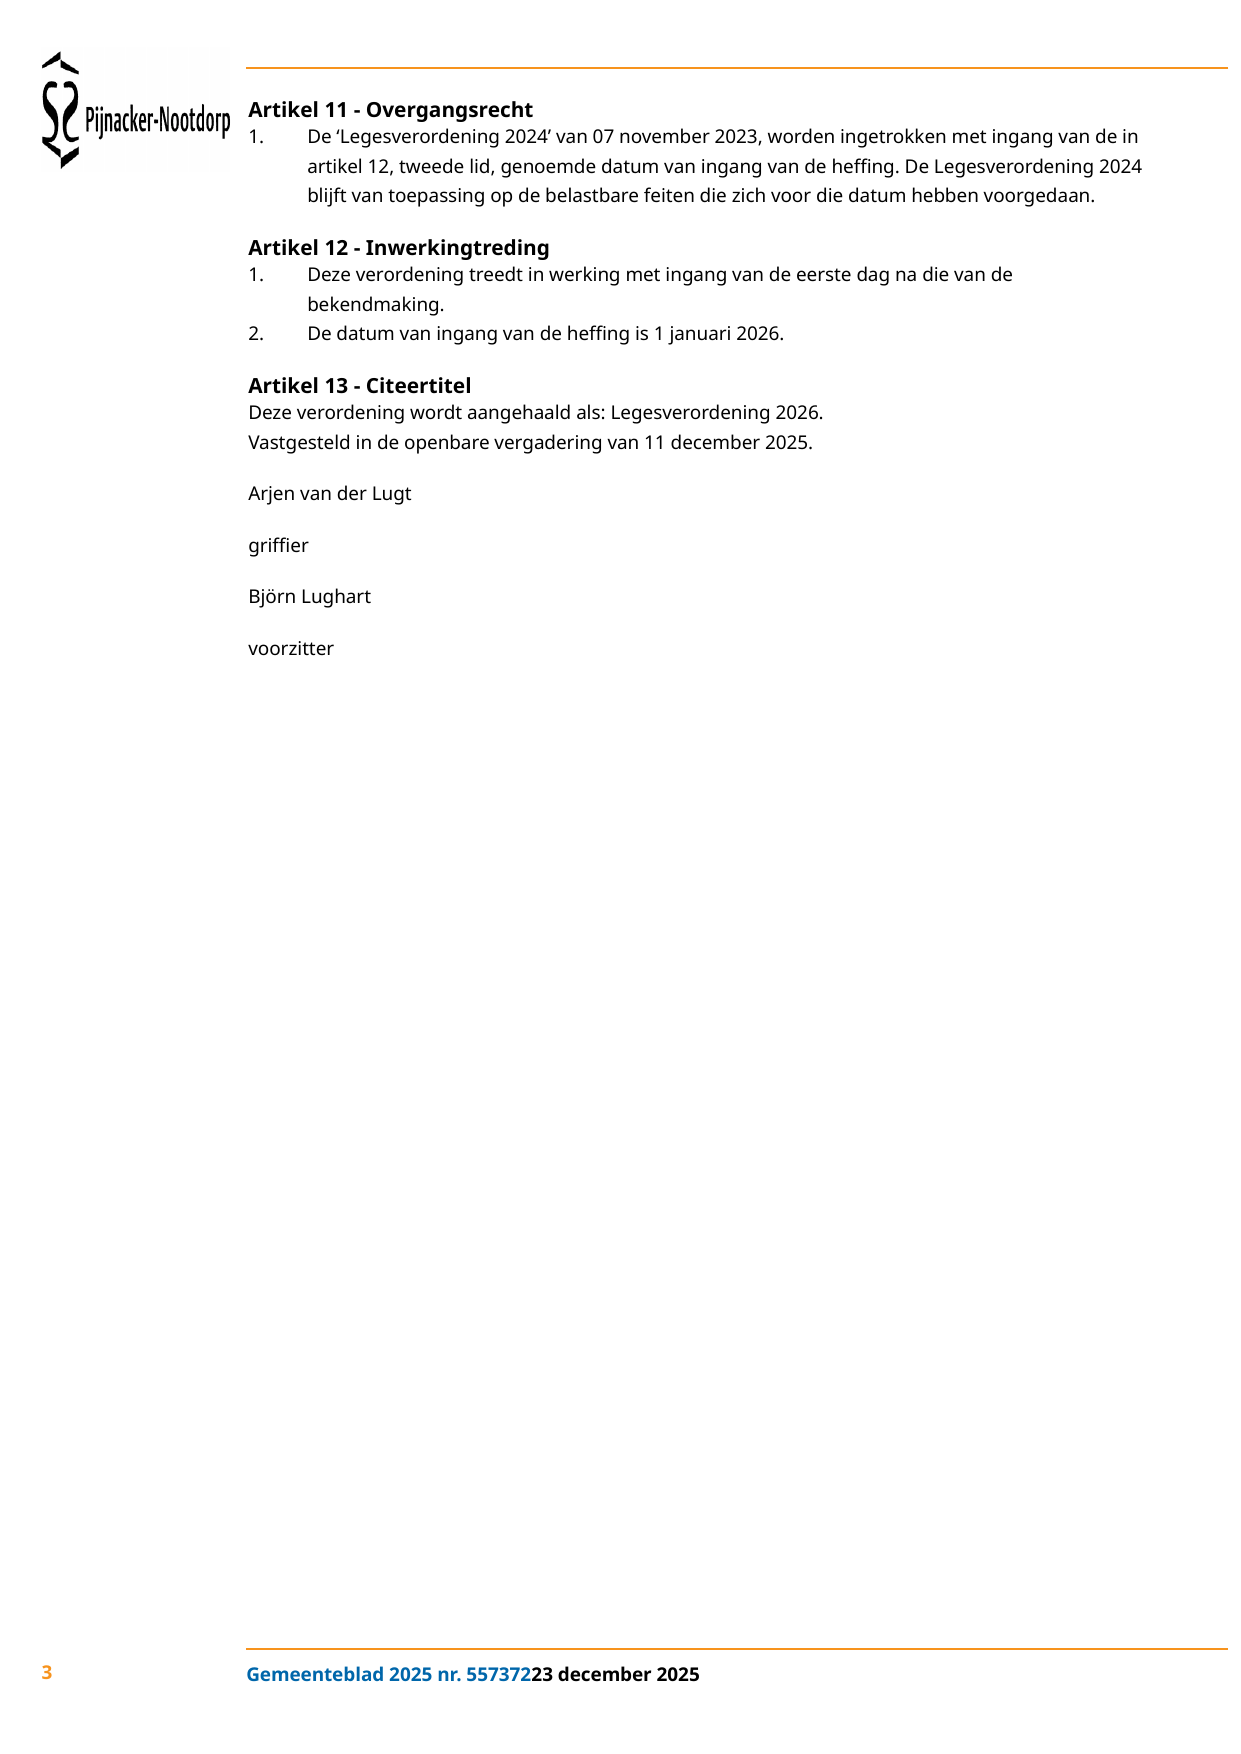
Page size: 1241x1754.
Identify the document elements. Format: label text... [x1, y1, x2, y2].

list De ‘Legesverordening 2024’ van 07 november 2023, worden ingetrokken met ingang van de in artikel 12, tweede lid, genoemde datum van ingang van de heffing. De Legesverordening 2024 blijft van toepassing op de belastbare feiten die zich voor die datum hebben voorgedaan. [248, 123, 1152, 208]
text Deze verordening wordt aangehaald als: Legesverordening 2026. [248, 399, 1152, 425]
text Artikel 11 - Overgangsrecht [248, 95, 1152, 123]
text Artikel 12 - Inwerkingtreding [248, 233, 1152, 261]
text voorzitter [248, 635, 1152, 660]
list Deze verordening treedt in werking met ingang van de eerste dag na die van de bekendmaking. [248, 261, 1152, 317]
list De datum van ingang van de heffing is 1 januari 2026. [248, 320, 1152, 346]
picture [41, 47, 231, 172]
text Vastgesteld in de openbare vergadering van 11 december 2025. [248, 429, 1152, 454]
text Björn Lughart [248, 583, 1152, 609]
text Arjen van der Lugt [248, 480, 1152, 506]
text griffier [248, 532, 1152, 557]
text Artikel 13 - Citeertitel [248, 371, 1152, 399]
